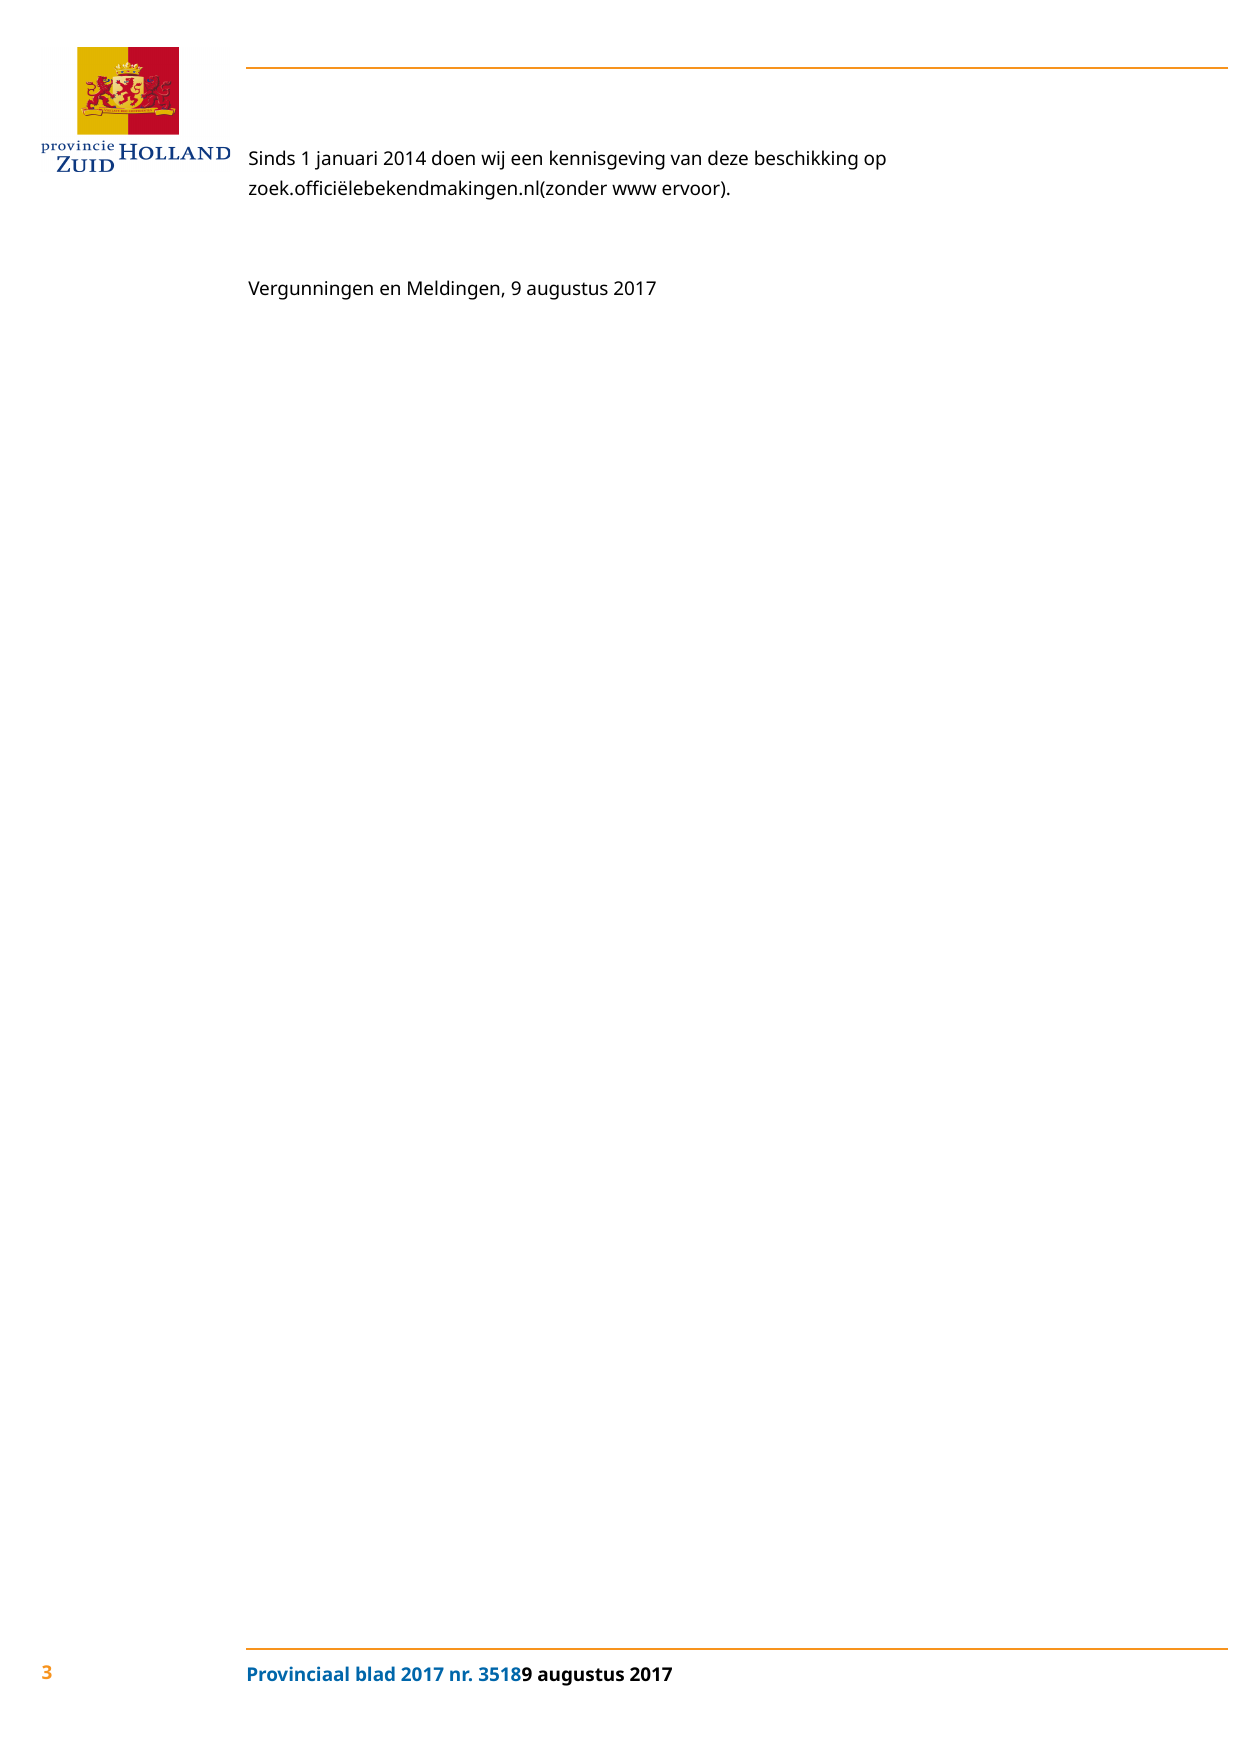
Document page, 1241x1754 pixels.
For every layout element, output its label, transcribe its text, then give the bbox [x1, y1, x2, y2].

text Vergunningen en Meldingen, 9 augustus 2017 [248, 276, 1152, 301]
text Sinds 1 januari 2014 doen wij een kennisgeving van deze beschikking op zoek.officiëlebekendmakingen.nl(zonder www ervoor). [248, 145, 1152, 201]
picture [41, 47, 231, 172]
